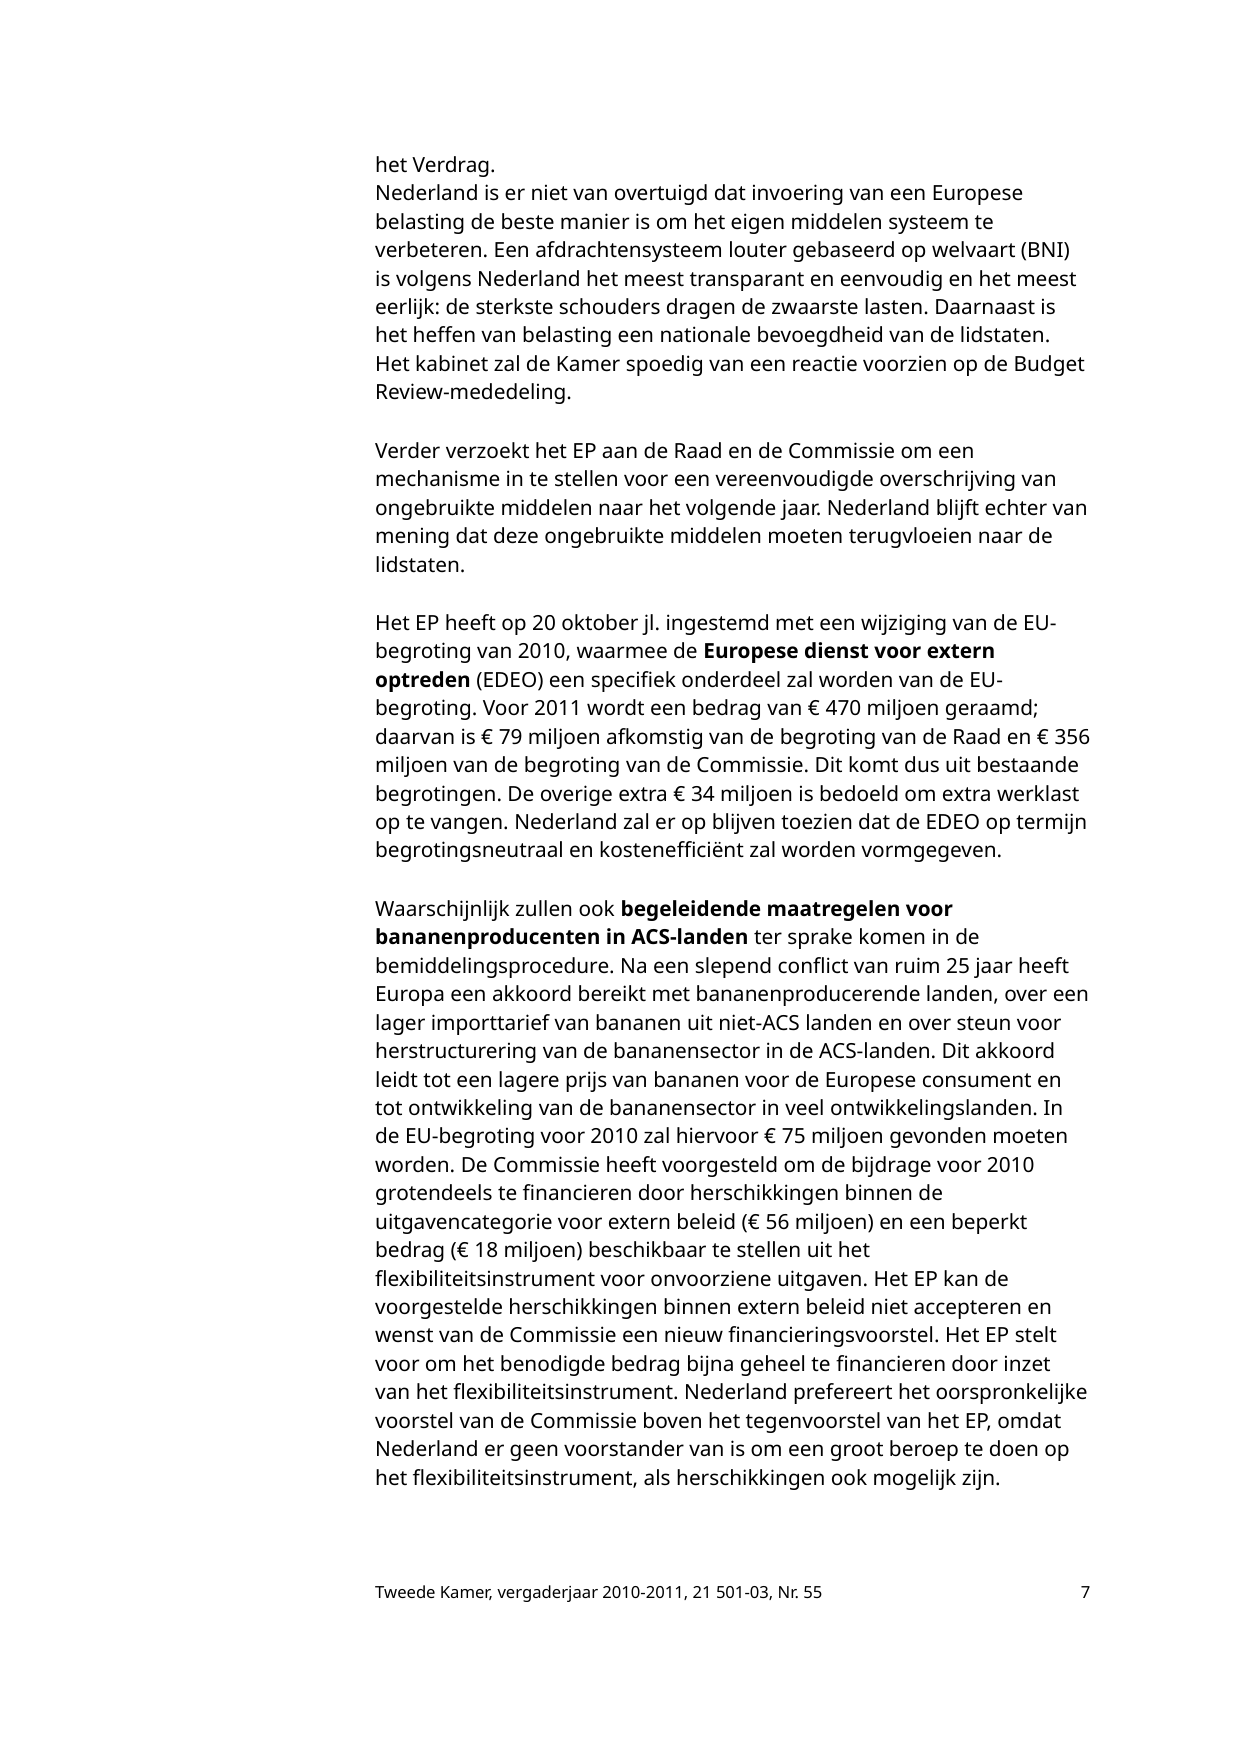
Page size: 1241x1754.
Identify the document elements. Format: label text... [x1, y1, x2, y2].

text Waarschijnlijk zullen ook begeleidende maatregelen voor bananenproducenten in ACS-landen ter sprake komen in de bemiddelingsprocedure. Na een slepend conflict van ruim 25 jaar heeft Europa een akkoord bereikt met bananenproducerende landen, over een lager importtarief van bananen uit niet-ACS landen en over steun voor herstructurering van de bananensector in de ACS-landen. Dit akkoord leidt tot een lagere prijs van bananen voor de Europese consument en tot ontwikkeling van de bananensector in veel ontwikkelingslanden. In de EU-begroting voor 2010 zal hiervoor € 75 miljoen gevonden moeten worden. De Commissie heeft voorgesteld om de bijdrage voor 2010 grotendeels te financieren door herschikkingen binnen de uitgavencategorie voor extern beleid (€ 56 miljoen) en een beperkt bedrag (€ 18 miljoen) beschikbaar te stellen uit het flexibiliteitsinstrument voor onvoorziene uitgaven. Het EP kan de voorgestelde herschikkingen binnen extern beleid niet accepteren en wenst van de Commissie een nieuw financieringsvoorstel. Het EP stelt voor om het benodigde bedrag bijna geheel te financieren door inzet van het flexibiliteitsinstrument. Nederland prefereert het oorspronkelijke voorstel van de Commissie boven het tegenvoorstel van het EP, omdat Nederland er geen voorstander van is om een groot beroep te doen op het flexibiliteitsinstrument, als herschikkingen ook mogelijk zijn. [375, 894, 1090, 1491]
text het Verdrag. [375, 150, 1090, 178]
text Verder verzoekt het EP aan de Raad en de Commissie om een mechanisme in te stellen voor een vereenvoudigde overschrijving van ongebruikte middelen naar het volgende jaar. Nederland blijft echter van mening dat deze ongebruikte middelen moeten terugvloeien naar de lidstaten. [375, 436, 1090, 578]
text Het EP heeft op 20 oktober jl. ingestemd met een wijziging van de EU-begroting van 2010, waarmee de Europese dienst voor extern optreden (EDEO) een specifiek onderdeel zal worden van de EU-begroting. Voor 2011 wordt een bedrag van € 470 miljoen geraamd; daarvan is € 79 miljoen afkomstig van de begroting van de Raad en € 356 miljoen van de begroting van de Commissie. Dit komt dus uit bestaande begrotingen. De overige extra € 34 miljoen is bedoeld om extra werklast op te vangen. Nederland zal er op blijven toezien dat de EDEO op termijn begrotingsneutraal en kostenefficiënt zal worden vormgegeven. [375, 608, 1090, 864]
text Nederland is er niet van overtuigd dat invoering van een Europese belasting de beste manier is om het eigen middelen systeem te verbeteren. Een afdrachtensysteem louter gebaseerd op welvaart (BNI) is volgens Nederland het meest transparant en eenvoudig en het meest eerlijk: de sterkste schouders dragen de zwaarste lasten. Daarnaast is het heffen van belasting een nationale bevoegdheid van de lidstaten. Het kabinet zal de Kamer spoedig van een reactie voorzien op de Budget Review-mededeling. [375, 178, 1090, 406]
